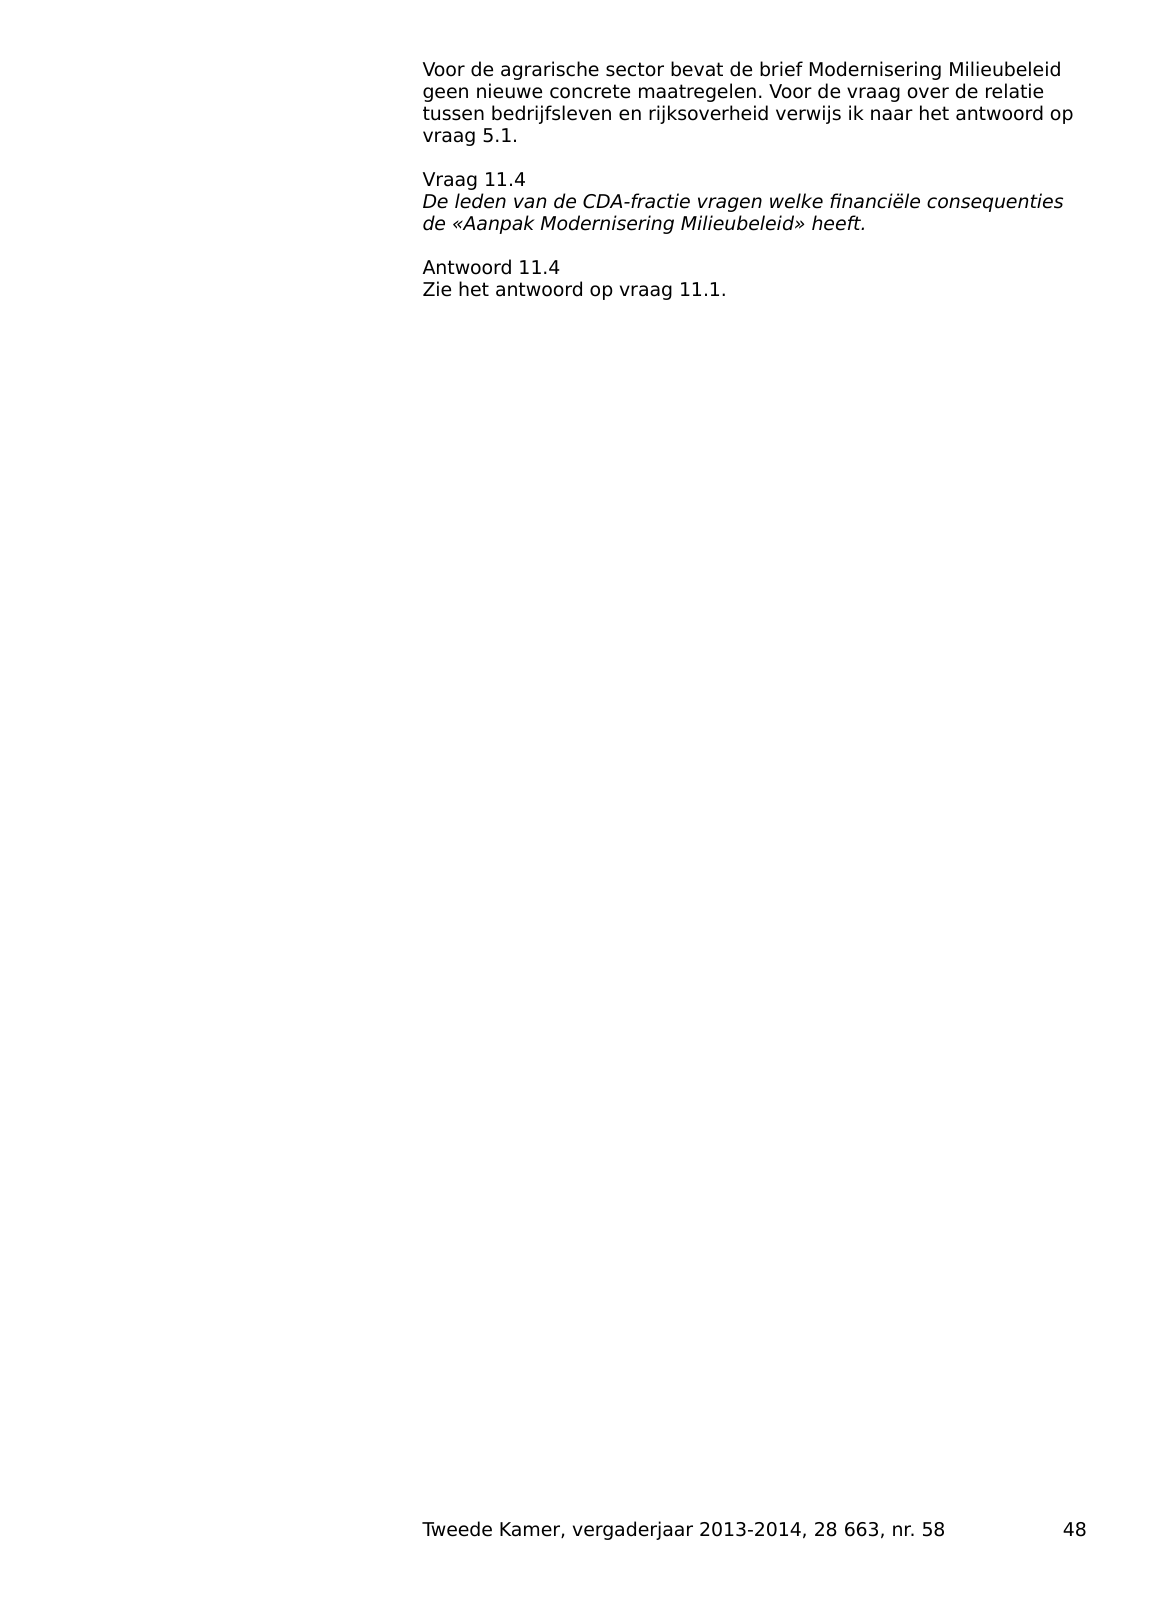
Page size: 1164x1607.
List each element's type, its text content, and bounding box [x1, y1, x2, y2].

text Zie het antwoord op vraag 11.1. [422, 279, 1087, 301]
text Antwoord 11.4 [422, 257, 1087, 279]
text Vraag 11.4 [422, 169, 1087, 191]
text De leden van de CDA-fractie vragen welke financiële consequenties de «Aanpak Modernisering Milieubeleid» heeft. [422, 191, 1087, 235]
text Voor de agrarische sector bevat de brief Modernisering Milieubeleid geen nieuwe concrete maatregelen. Voor de vraag over de relatie tussen bedrijfsleven en rijksoverheid verwijs ik naar het antwoord op vraag 5.1. [422, 59, 1087, 147]
